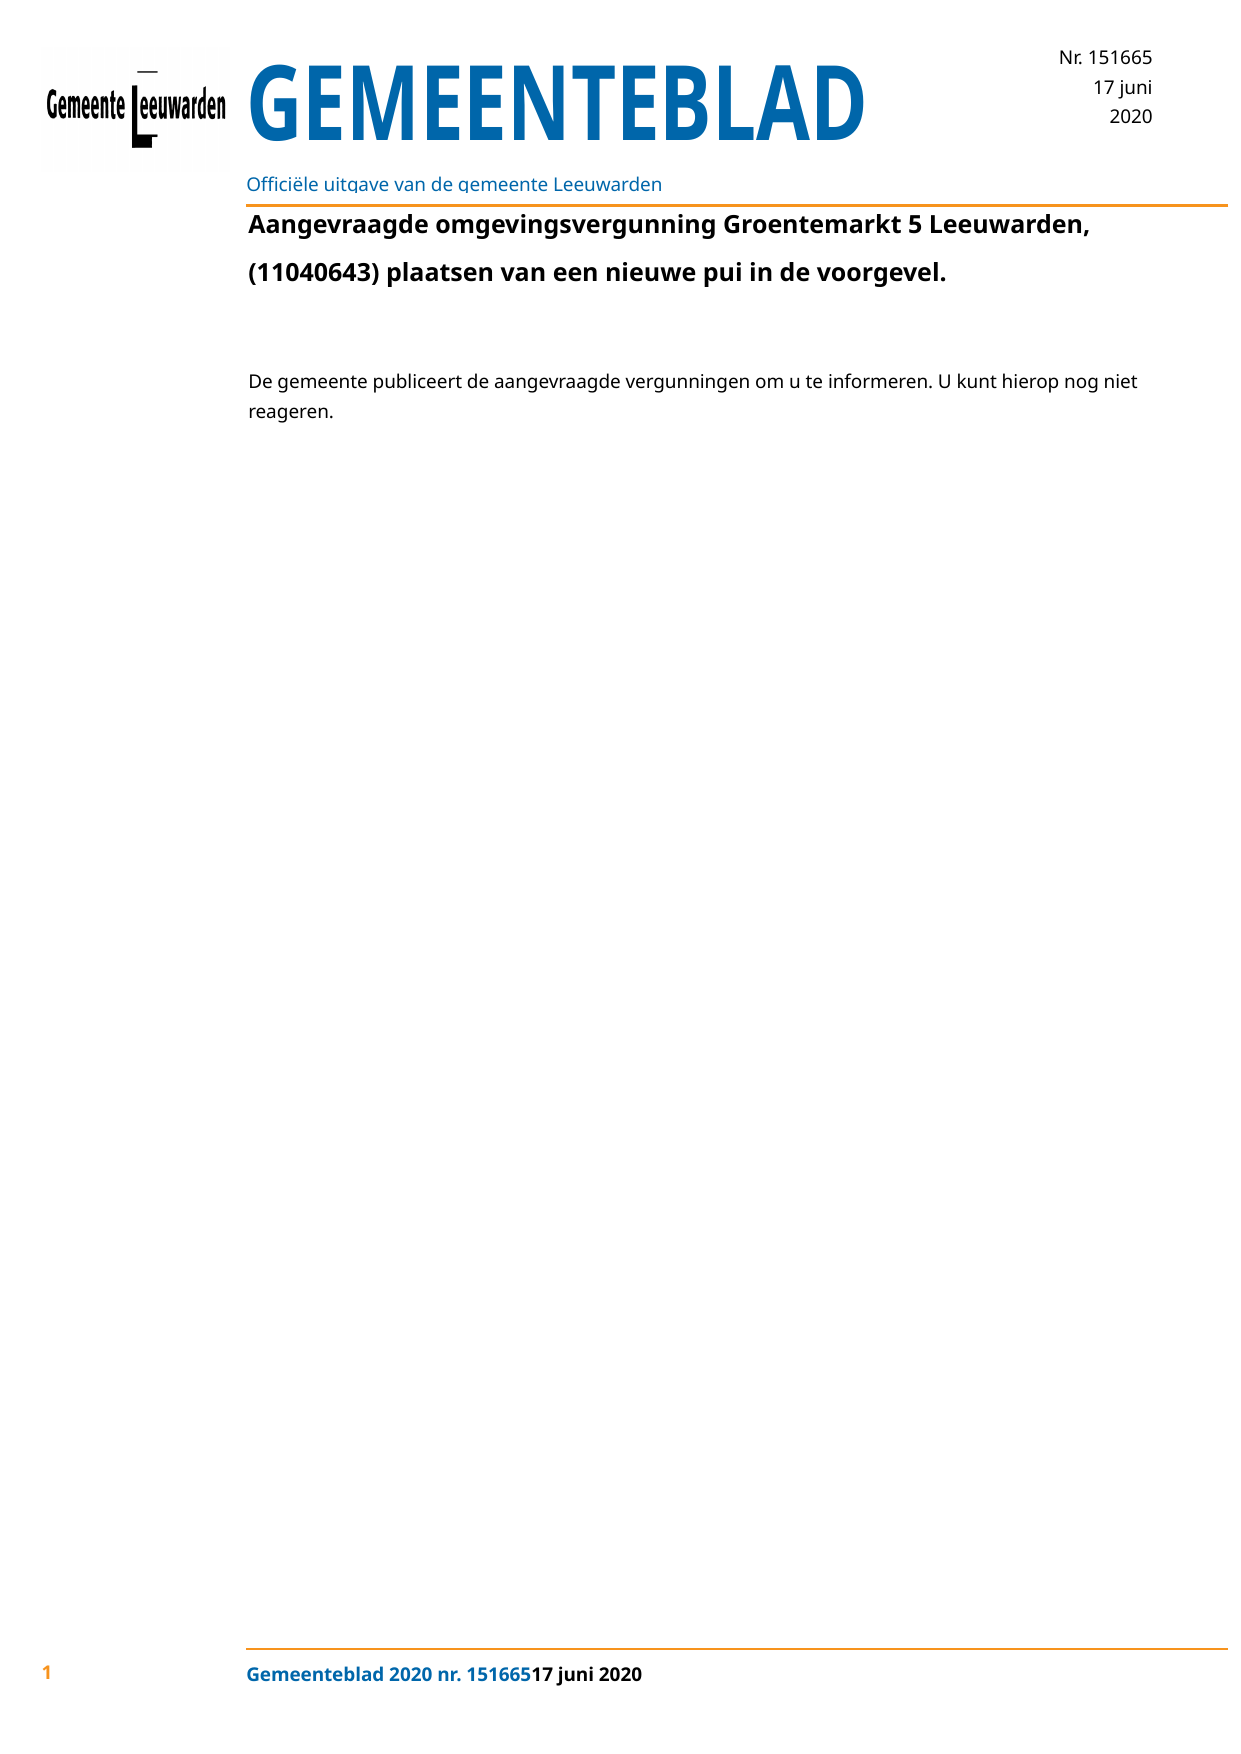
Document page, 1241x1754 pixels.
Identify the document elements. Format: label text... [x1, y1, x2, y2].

text De gemeente publiceert de aangevraagde vergunningen om u te informeren. U kunt hierop nog niet reageren. [248, 368, 1152, 424]
picture [41, 47, 231, 172]
text Aangevraagde omgevingsvergunning Groentemarkt 5 Leeuwarden, (11040643) plaatsen van een nieuwe pui in de voorgevel. [248, 207, 1152, 288]
